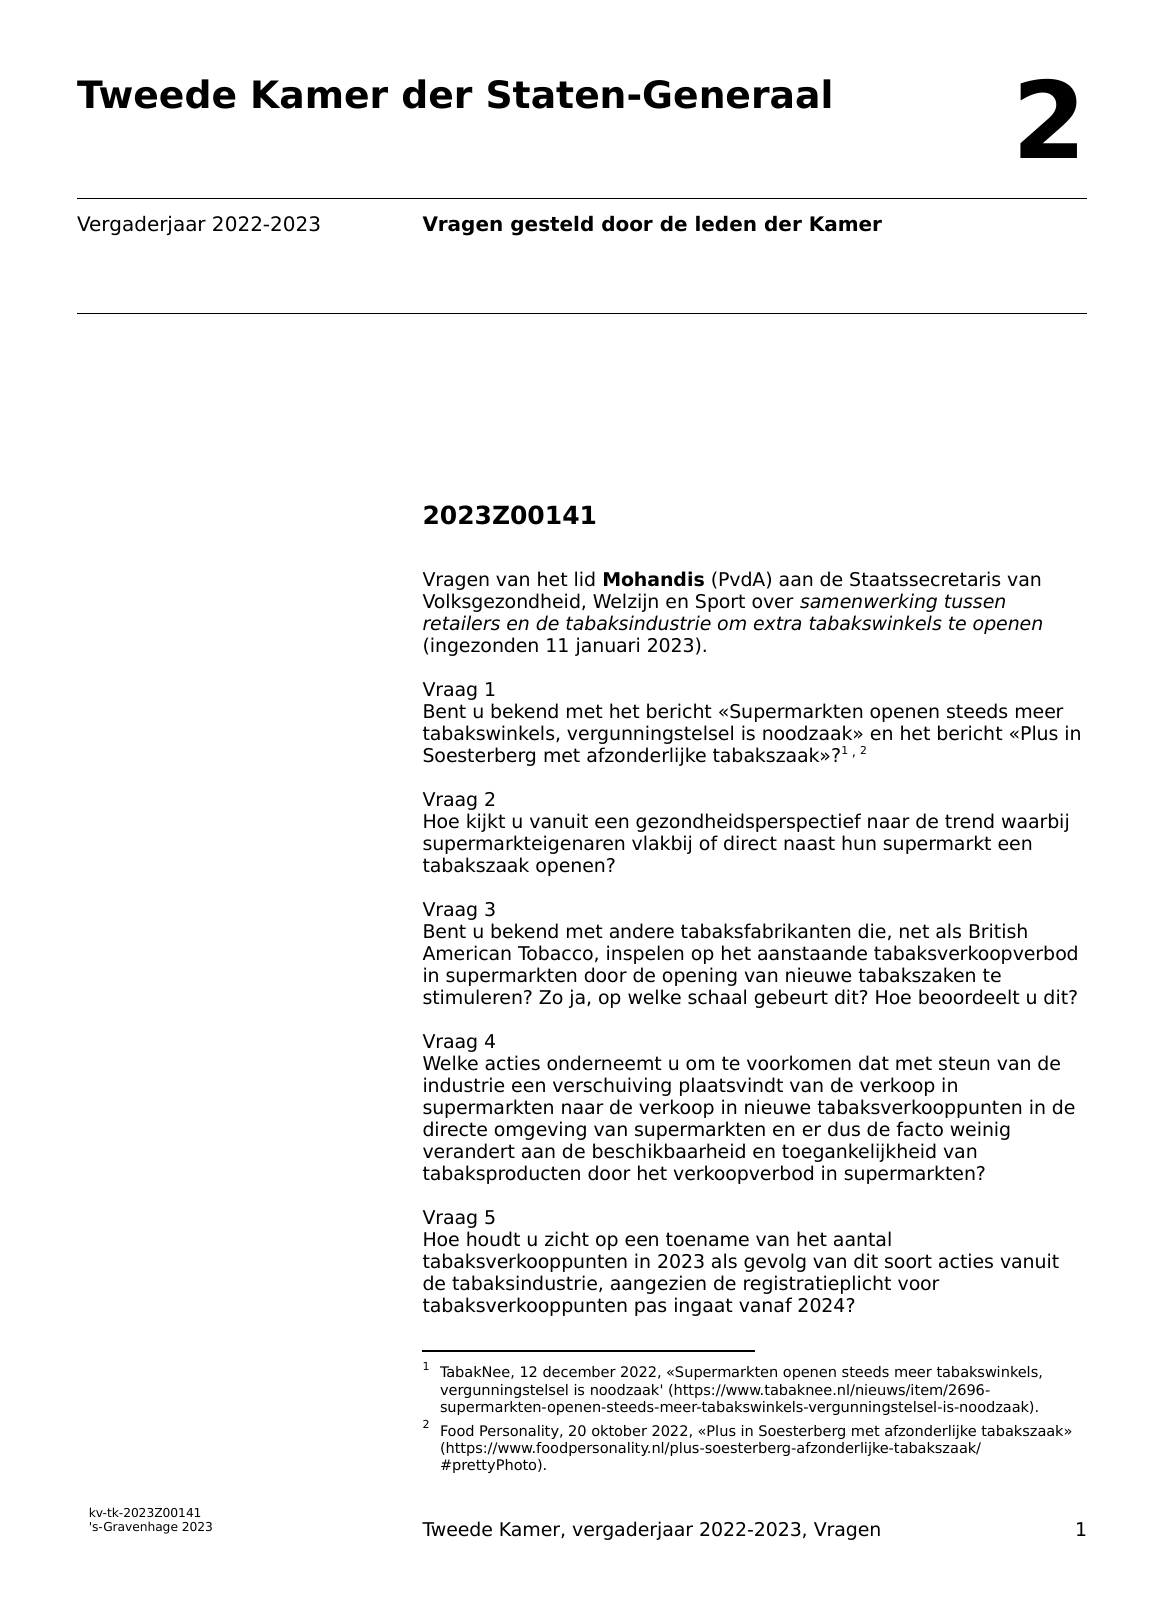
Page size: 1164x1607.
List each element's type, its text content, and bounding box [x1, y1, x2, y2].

text Welke acties onderneemt u om te voorkomen dat met steun van de industrie een verschuiving plaatsvindt van de verkoop in supermarkten naar de verkoop in nieuwe tabaksverkooppunten in de directe omgeving van supermarkten en er dus de facto weinig verandert aan de beschikbaarheid en toegankelijkheid van tabaksproducten door het verkoopverbod in supermarkten? [422, 1053, 1087, 1185]
text 2023Z00141 [422, 501, 1087, 531]
text Vragen van het lid Mohandis (PvdA) aan de Staatssecretaris van Volksgezondheid, Welzijn en Sport over samenwerking tussen retailers en de tabaksindustrie om extra tabakswinkels te openen (ingezonden 11 januari 2023). [422, 569, 1087, 657]
text TabakNee, 12 december 2022, «Supermarkten openen steeds meer tabakswinkels, vergunningstelsel is noodzaak' (https://www.tabaknee.nl/nieuws/item/2696-supermarkten-openen-steeds-meer-tabakswinkels-vergunningstelsel-is-noodzaak). [422, 1360, 1087, 1416]
text Hoe houdt u zicht op een toename van het aantal tabaksverkooppunten in 2023 als gevolg van dit soort acties vanuit de tabaksindustrie, aangezien de registratieplicht voor tabaksverkooppunten pas ingaat vanaf 2024? [422, 1229, 1087, 1317]
text Hoe kijkt u vanuit een gezondheidsperspectief naar de trend waarbij supermarkteigenaren vlakbij of direct naast hun supermarkt een tabakszaak openen? [422, 811, 1087, 877]
text 's-Gravenhage 2023 [88, 1520, 323, 1534]
table_header Tweede Kamer der Staten-Generaal [77, 59, 886, 198]
text kv-tk-2023Z00141 [88, 1506, 323, 1520]
text Vraag 5 [422, 1207, 1087, 1229]
text Bent u bekend met andere tabaksfabrikanten die, net als British American Tobacco, inspelen op het aanstaande tabaksverkoopverbod in supermarkten door de opening van nieuwe tabakszaken te stimuleren? Zo ja, op welke schaal gebeurt dit? Hoe beoordeelt u dit? [422, 921, 1087, 1009]
text Bent u bekend met het bericht «Supermarkten openen steeds meer tabakswinkels, vergunningstelsel is noodzaak» en het bericht «Plus in Soesterberg met afzonderlijke tabakszaak»?, [422, 701, 1087, 767]
table_cell Vragen gesteld door de leden der Kamer [422, 199, 1087, 313]
text Vraag 3 [422, 899, 1087, 921]
table_header 2 [886, 59, 1087, 198]
text Vraag 1 [422, 679, 1087, 701]
text Vraag 4 [422, 1031, 1087, 1053]
text Vraag 2 [422, 789, 1087, 811]
table_cell Vergaderjaar 2022-2023 [77, 199, 422, 313]
text Food Personality, 20 oktober 2022, «Plus in Soesterberg met afzonderlijke tabakszaak» (https://www.foodpersonality.nl/plus-soesterberg-afzonderlijke-tabakszaak/#prettyPhoto). [422, 1418, 1087, 1474]
